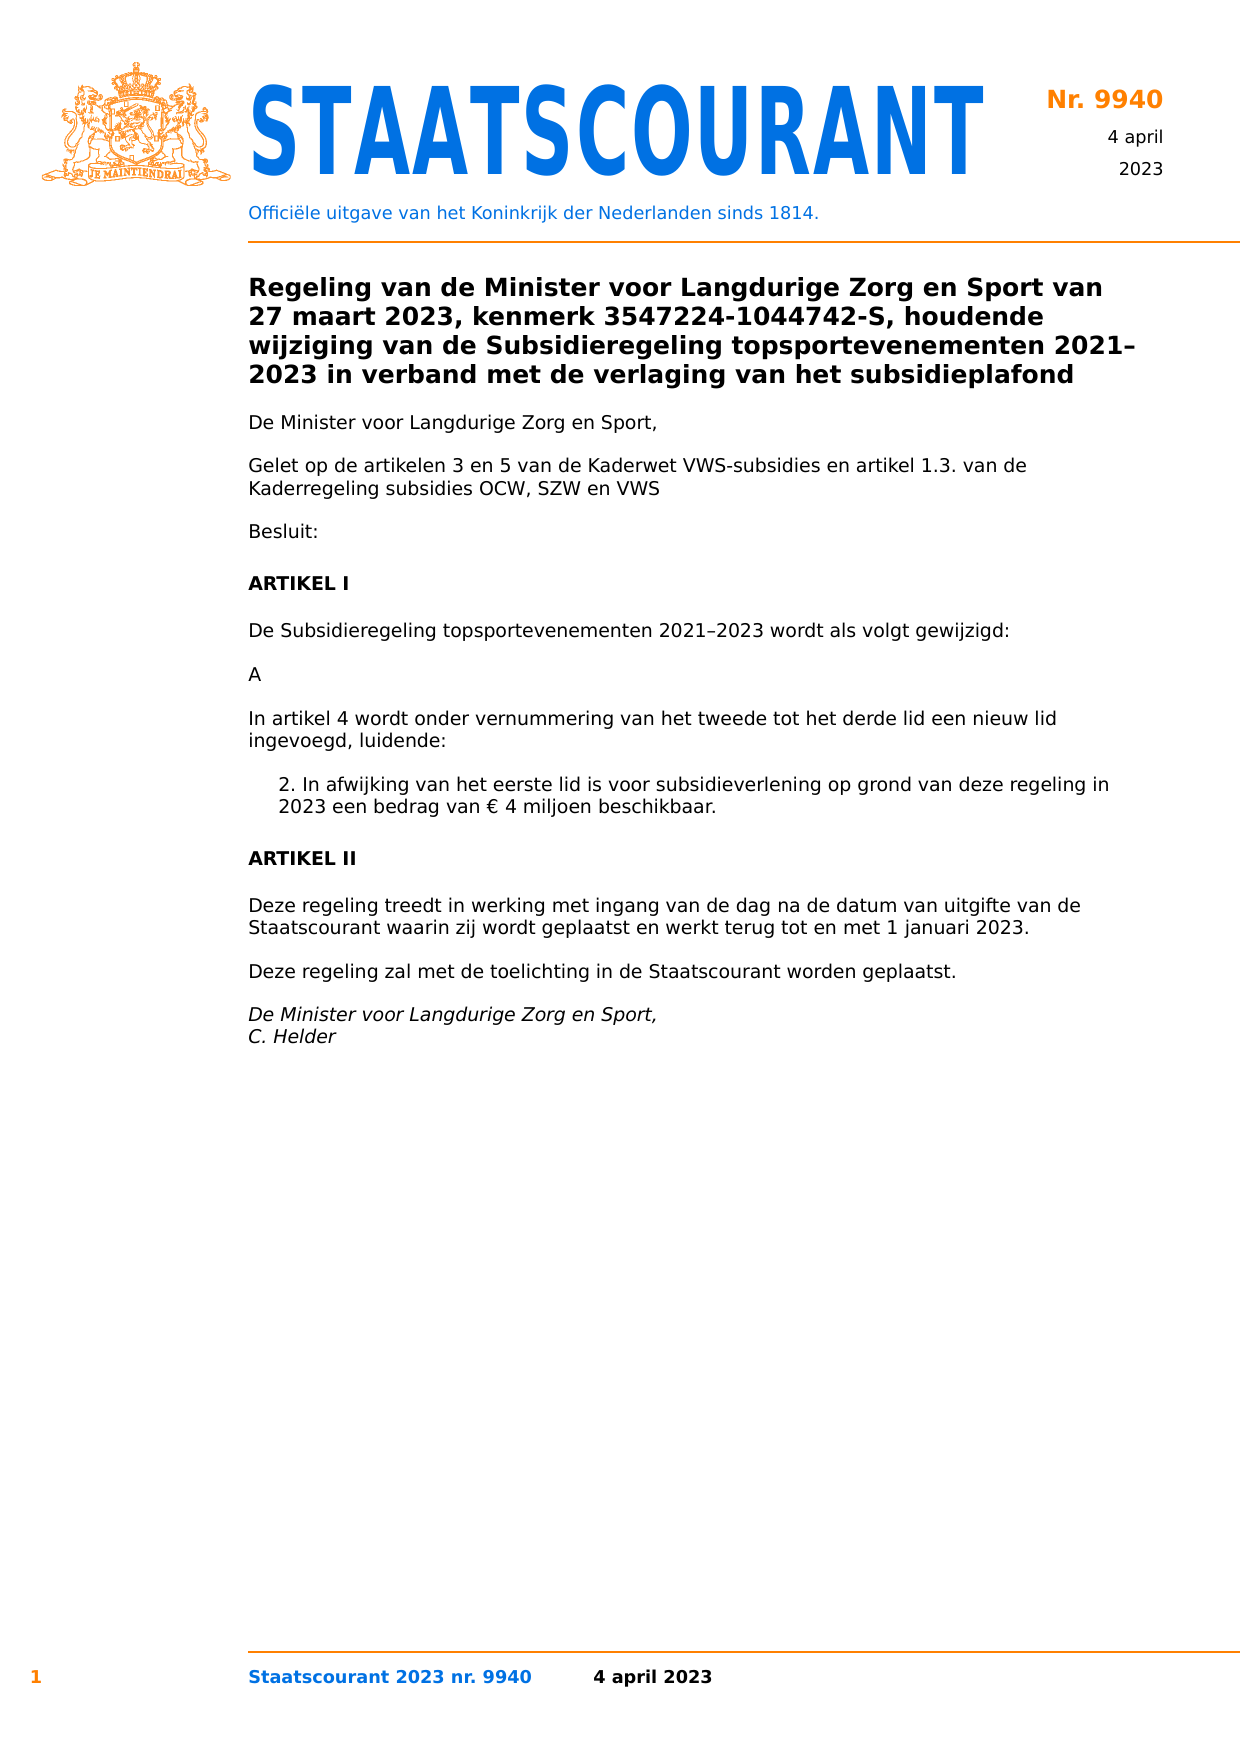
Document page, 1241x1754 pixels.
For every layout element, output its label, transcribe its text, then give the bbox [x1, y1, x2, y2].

text In artikel 4 wordt onder vernummering van het tweede tot het derde lid een nieuw lid ingevoegd, luidende: [248, 708, 1163, 752]
table_cell Officiële uitgave van het Koninkrijk der Nederlanden sinds 1814. [248, 203, 1240, 241]
table_header [25, 62, 248, 241]
picture [41, 62, 231, 186]
text A [248, 664, 1163, 686]
text Gelet op de artikelen 3 en 5 van de Kaderwet VWS-subsidies en artikel 1.3. van de Kaderregeling subsidies OCW, SZW en VWS [248, 455, 1163, 499]
subtitle ARTIKEL I [248, 573, 1163, 595]
table_header Nr. 9940 [998, 62, 1240, 121]
subtitle ARTIKEL II [248, 848, 1163, 870]
table_cell 2023 [998, 153, 1240, 203]
text De Minister voor Langdurige Zorg en Sport, [248, 412, 1163, 433]
text De Subsidieregeling topsportevenementen 2021–2023 wordt als volgt gewijzigd: [248, 620, 1163, 642]
subtitle Regeling van de Minister voor Langdurige Zorg en Sport van 27 maart 2023, kenmerk 3547224-1044742-S, houdende wijziging van de Subsidieregeling topsportevenementen 2021–2023 in verband met de verlaging van het subsidieplafond [248, 273, 1163, 390]
text Besluit: [248, 521, 1163, 543]
text 2. In afwijking van het eerste lid is voor subsidieverlening op grond van deze regeling in 2023 een bedrag van € 4 miljoen beschikbaar. [278, 774, 1163, 818]
text De Minister voor Langdurige Zorg en Sport, C. Helder [248, 1004, 1163, 1048]
table_header STAATSCOURANT [248, 62, 998, 203]
text Deze regeling treedt in werking met ingang van de dag na de datum van uitgifte van de Staatscourant waarin zij wordt geplaatst en werkt terug tot en met 1 januari 2023. [248, 895, 1163, 939]
text Deze regeling zal met de toelichting in de Staatscourant worden geplaatst. [248, 961, 1163, 982]
table_cell 4 april [998, 121, 1240, 153]
